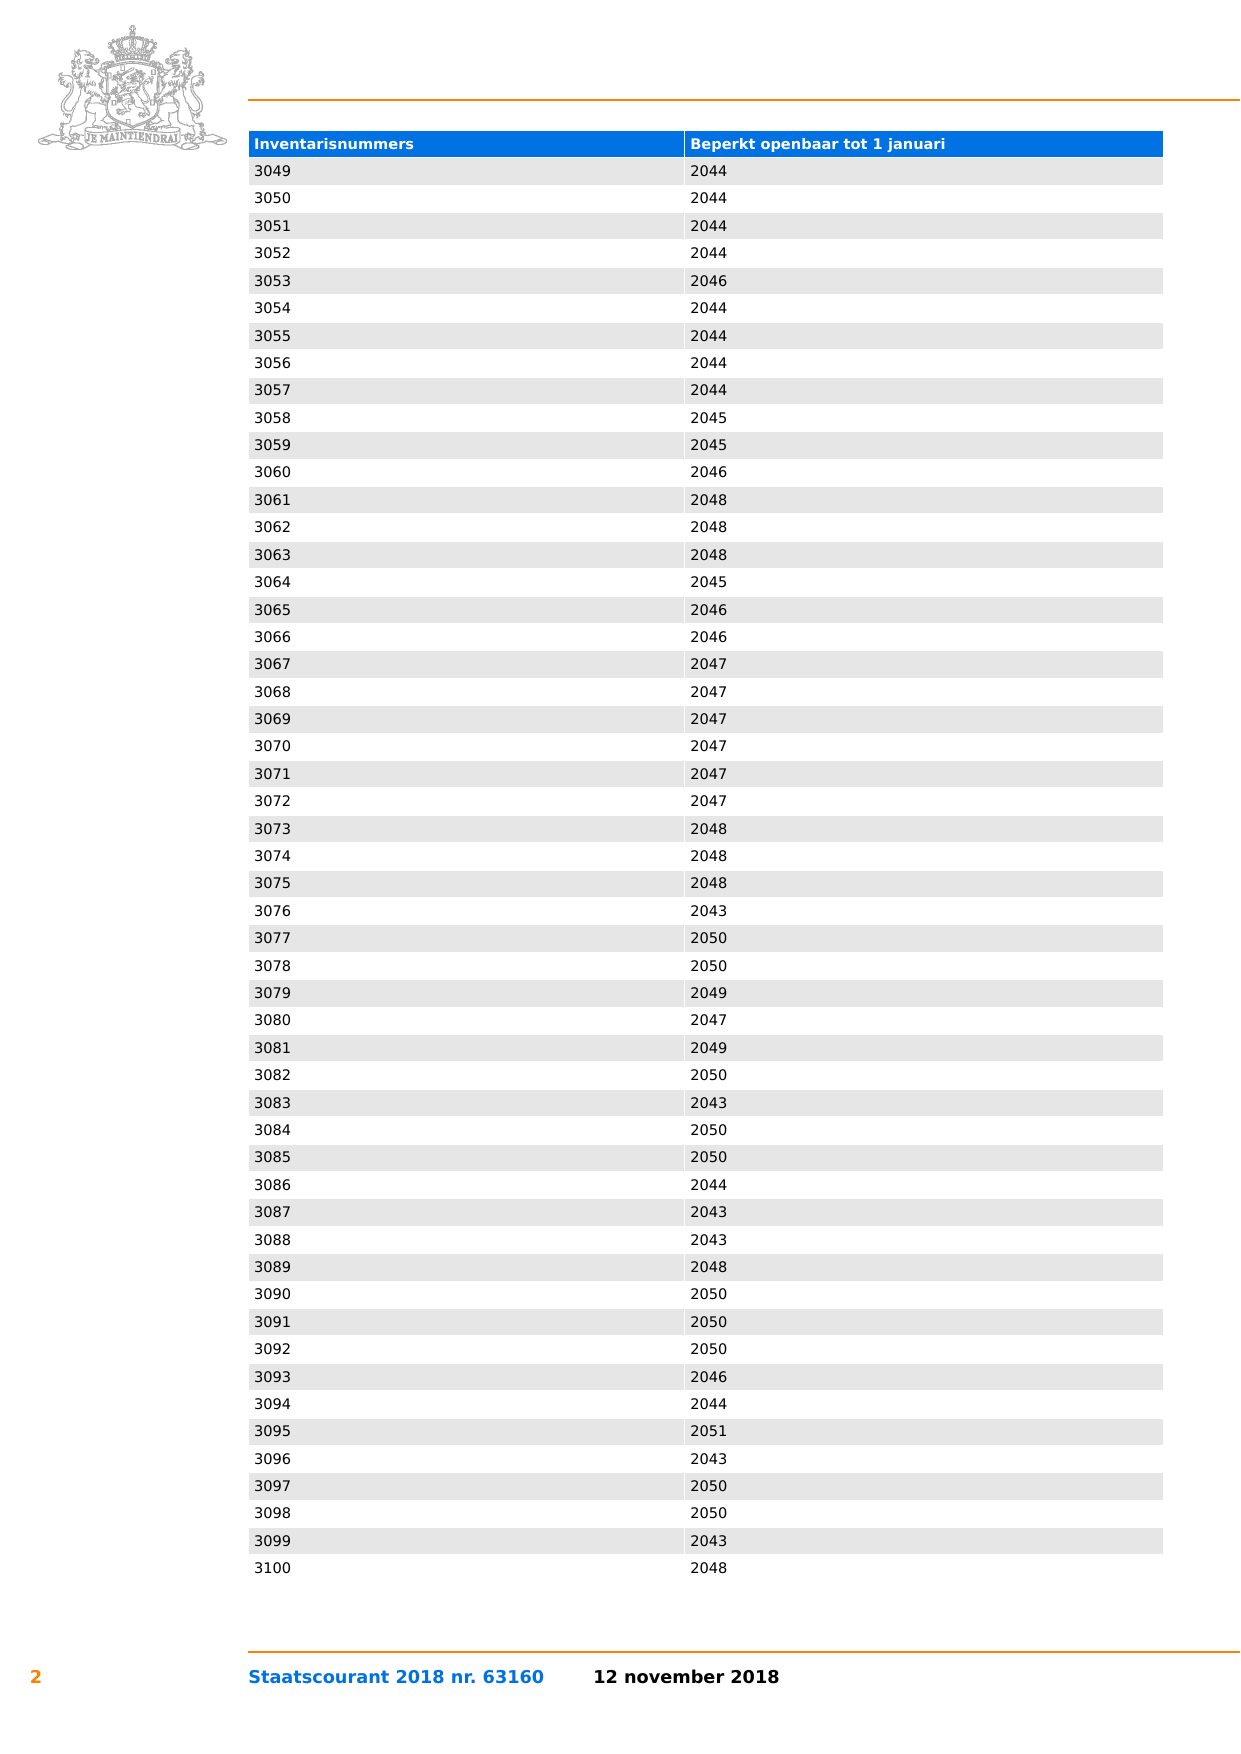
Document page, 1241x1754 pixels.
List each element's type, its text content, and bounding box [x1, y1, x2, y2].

table_cell 2047 [685, 651, 1163, 678]
table_cell 2046 [685, 597, 1163, 623]
table_cell 3059 [249, 432, 684, 459]
table_cell 3095 [249, 1419, 684, 1445]
table_cell 3051 [249, 213, 684, 239]
table_cell 3055 [249, 323, 684, 349]
table_cell 2051 [685, 1419, 1163, 1445]
table_cell 3057 [249, 378, 684, 404]
table_cell 2048 [685, 871, 1163, 897]
table_cell 2043 [685, 1446, 1163, 1472]
table_cell 3065 [249, 597, 684, 623]
table_cell 2050 [685, 925, 1163, 952]
table_cell 2043 [685, 1090, 1163, 1116]
table_cell 2050 [685, 1309, 1163, 1335]
table_cell 2046 [685, 1364, 1163, 1390]
table_cell 2049 [685, 980, 1163, 1007]
table_cell 2045 [685, 405, 1163, 431]
table_cell 3050 [249, 186, 684, 212]
table_cell 3094 [249, 1391, 684, 1417]
table_cell 2050 [685, 1501, 1163, 1527]
table_cell 2047 [685, 1008, 1163, 1034]
table_cell 2044 [685, 1391, 1163, 1417]
table_cell 3079 [249, 980, 684, 1007]
table_cell 3075 [249, 871, 684, 897]
table_cell 3076 [249, 898, 684, 924]
table_cell 3077 [249, 925, 684, 952]
table_cell 3058 [249, 405, 684, 431]
table_cell 3073 [249, 816, 684, 842]
table_cell 2044 [685, 323, 1163, 349]
table_cell 3092 [249, 1336, 684, 1363]
table_cell 2050 [685, 1282, 1163, 1308]
table_cell 3087 [249, 1199, 684, 1226]
table_cell 3060 [249, 460, 684, 486]
table_cell 2044 [685, 213, 1163, 239]
table_cell 2043 [685, 1528, 1163, 1554]
table_header Inventarisnummers [249, 131, 684, 157]
table_cell 3093 [249, 1364, 684, 1390]
table_cell 2044 [685, 158, 1163, 185]
table_cell 2050 [685, 1145, 1163, 1171]
table_cell 2044 [685, 295, 1163, 322]
table_cell 2050 [685, 1063, 1163, 1089]
table_cell 3071 [249, 761, 684, 787]
table_cell 3088 [249, 1227, 684, 1253]
table_cell 2048 [685, 487, 1163, 513]
table_cell 3061 [249, 487, 684, 513]
table_cell 3098 [249, 1501, 684, 1527]
table_cell 2043 [685, 898, 1163, 924]
table_cell 3084 [249, 1117, 684, 1143]
table_cell 2050 [685, 1336, 1163, 1363]
table_cell 3069 [249, 706, 684, 733]
table_cell 2047 [685, 789, 1163, 815]
table_cell 3091 [249, 1309, 684, 1335]
table_cell 3100 [249, 1556, 684, 1582]
table_cell 3068 [249, 679, 684, 705]
table_cell 2044 [685, 350, 1163, 376]
table_cell 3062 [249, 515, 684, 541]
table_cell 2048 [685, 515, 1163, 541]
table_cell 2045 [685, 432, 1163, 459]
table_cell 3085 [249, 1145, 684, 1171]
table_cell 3063 [249, 542, 684, 568]
table_cell 2047 [685, 761, 1163, 787]
table_cell 3052 [249, 241, 684, 267]
table_cell 3096 [249, 1446, 684, 1472]
table_cell 3056 [249, 350, 684, 376]
table_cell 3081 [249, 1035, 684, 1061]
table_cell 3054 [249, 295, 684, 322]
table_cell 2043 [685, 1199, 1163, 1226]
table_cell 3074 [249, 843, 684, 869]
table_cell 2047 [685, 734, 1163, 760]
table_cell 3090 [249, 1282, 684, 1308]
table_cell 3049 [249, 158, 684, 185]
table_cell 3099 [249, 1528, 684, 1554]
table_cell 3097 [249, 1473, 684, 1500]
table_cell 3067 [249, 651, 684, 678]
table_cell 3078 [249, 953, 684, 979]
table_cell 3082 [249, 1063, 684, 1089]
table_cell 2044 [685, 1172, 1163, 1198]
table_cell 2048 [685, 816, 1163, 842]
table_cell 3064 [249, 569, 684, 596]
table_cell 2046 [685, 460, 1163, 486]
table_cell 3086 [249, 1172, 684, 1198]
table_cell 2050 [685, 953, 1163, 979]
table_cell 2049 [685, 1035, 1163, 1061]
table_cell 3066 [249, 624, 684, 650]
table_cell 2047 [685, 706, 1163, 733]
table_cell 2050 [685, 1117, 1163, 1143]
table_cell 2044 [685, 186, 1163, 212]
table_cell 2044 [685, 378, 1163, 404]
table_cell 2048 [685, 1254, 1163, 1281]
table_cell 2046 [685, 268, 1163, 294]
table_cell 2048 [685, 542, 1163, 568]
table_cell 3089 [249, 1254, 684, 1281]
table_cell 2044 [685, 241, 1163, 267]
table_cell 2043 [685, 1227, 1163, 1253]
table_cell 2047 [685, 679, 1163, 705]
table_cell 3072 [249, 789, 684, 815]
table_cell 3070 [249, 734, 684, 760]
table_cell 2045 [685, 569, 1163, 596]
table_cell 2050 [685, 1473, 1163, 1500]
table_header Beperkt openbaar tot 1 januari [685, 131, 1163, 157]
table_cell 3053 [249, 268, 684, 294]
table_cell 3080 [249, 1008, 684, 1034]
picture [38, 25, 227, 150]
table_cell 2048 [685, 843, 1163, 869]
table_cell 2046 [685, 624, 1163, 650]
table_cell 3083 [249, 1090, 684, 1116]
table_cell 2048 [685, 1556, 1163, 1582]
